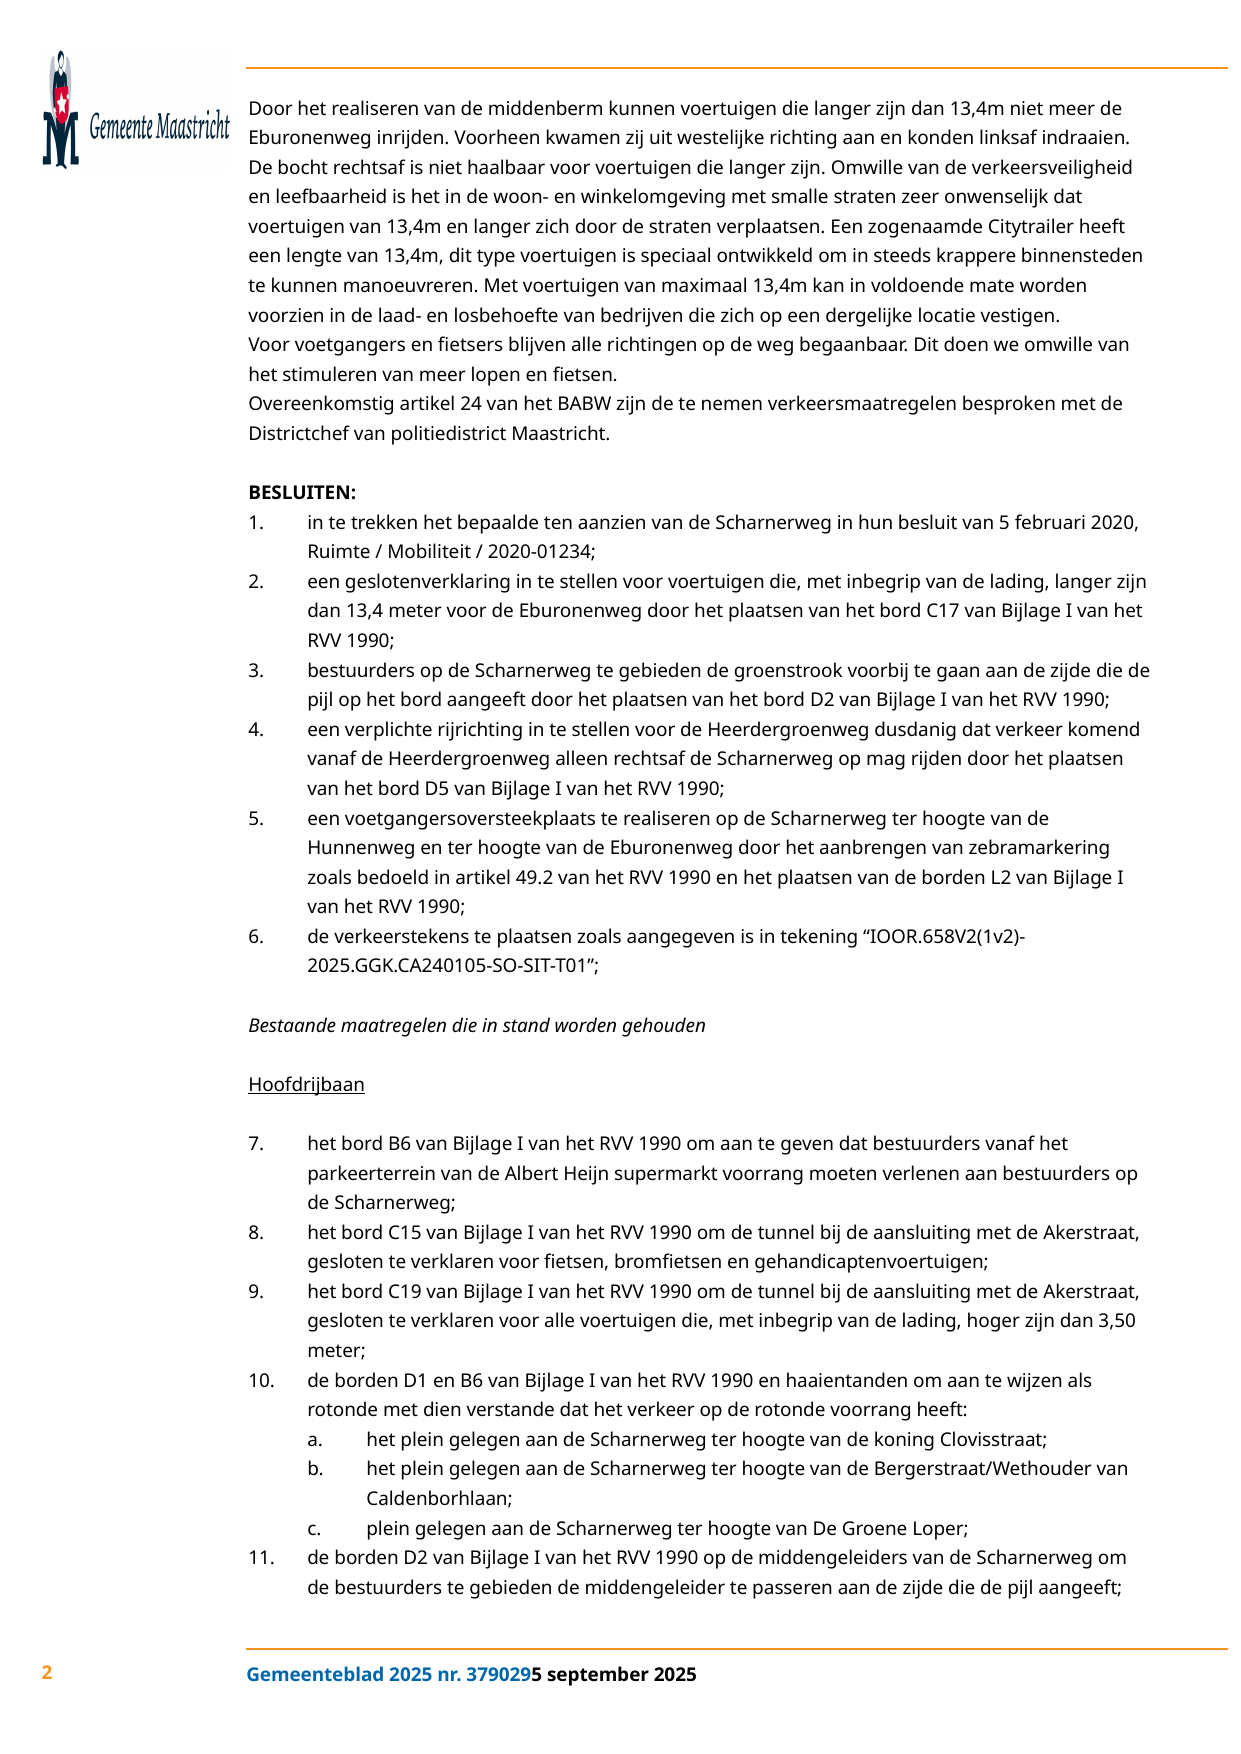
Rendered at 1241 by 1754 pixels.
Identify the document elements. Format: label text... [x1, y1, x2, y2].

list plein gelegen aan de Scharnerweg ter hoogte van De Groene Loper; [307, 1515, 1152, 1541]
text Door het realiseren van de middenberm kunnen voertuigen die langer zijn dan 13,4m niet meer de Eburonenweg inrijden. Voorheen kwamen zij uit westelijke richting aan en konden linksaf indraaien. De bocht rechtsaf is niet haalbaar voor voertuigen die langer zijn. Omwille van de verkeersveiligheid en leefbaarheid is het in de woon- en winkelomgeving met smalle straten zeer onwenselijk dat voertuigen van 13,4m en langer zich door de straten verplaatsen. Een zogenaamde Citytrailer heeft een lengte van 13,4m, dit type voertuigen is speciaal ontwikkeld om in steeds krappere binnensteden te kunnen manoeuvreren. Met voertuigen van maximaal 13,4m kan in voldoende mate worden voorzien in de laad- en losbehoefte van bedrijven die zich op een dergelijke locatie vestigen. [248, 95, 1152, 328]
list het plein gelegen aan de Scharnerweg ter hoogte van de Bergerstraat/Wethouder van Caldenborhlaan; [307, 1456, 1152, 1511]
list een voetgangersoversteekplaats te realiseren op de Scharnerweg ter hoogte van de Hunnenweg en ter hoogte van de Eburonenweg door het aanbrengen van zebramarkering zoals bedoeld in artikel 49.2 van het RVV 1990 en het plaatsen van de borden L2 van Bijlage I van het RVV 1990; [248, 805, 1152, 919]
list de borden D1 en B6 van Bijlage I van het RVV 1990 en haaientanden om aan te wijzen als rotonde met dien verstande dat het verkeer op de rotonde voorrang heeft: [248, 1367, 1152, 1422]
list de borden D2 van Bijlage I van het RVV 1990 op de middengeleiders van de Scharnerweg om de bestuurders te gebieden de middengeleider te passeren aan de zijde die de pijl aangeeft; [248, 1544, 1152, 1600]
picture [41, 47, 231, 172]
list het plein gelegen aan de Scharnerweg ter hoogte van de koning Clovisstraat; [307, 1426, 1152, 1452]
list een verplichte rijrichting in te stellen voor de Heerdergroenweg dusdanig dat verkeer komend vanaf de Heerdergroenweg alleen rechtsaf de Scharnerweg op mag rijden door het plaatsen van het bord D5 van Bijlage I van het RVV 1990; [248, 716, 1152, 801]
text BESLUITEN: [248, 479, 1152, 505]
text Voor voetgangers en fietsers blijven alle richtingen op de weg begaanbaar. Dit doen we omwille van het stimuleren van meer lopen en fietsen. [248, 331, 1152, 387]
list het bord C15 van Bijlage I van het RVV 1990 om de tunnel bij de aansluiting met de Akerstraat, gesloten te verklaren voor fietsen, bromfietsen en gehandicaptenvoertuigen; [248, 1219, 1152, 1274]
list in te trekken het bepaalde ten aanzien van de Scharnerweg in hun besluit van 5 februari 2020, Ruimte / Mobiliteit / 2020-01234; [248, 509, 1152, 564]
list een geslotenverklaring in te stellen voor voertuigen die, met inbegrip van de lading, langer zijn dan 13,4 meter voor de Eburonenweg door het plaatsen van het bord C17 van Bijlage I van het RVV 1990; [248, 568, 1152, 653]
list de verkeerstekens te plaatsen zoals aangegeven is in tekening “IOOR.658V2(1v2)-2025.GGK.CA240105-SO-SIT-T01”; [248, 923, 1152, 978]
text Hoofdrijbaan [248, 1071, 1152, 1097]
text Bestaande maatregelen die in stand worden gehouden [248, 1012, 1152, 1038]
list het bord B6 van Bijlage I van het RVV 1990 om aan te geven dat bestuurders vanaf het parkeerterrein van de Albert Heijn supermarkt voorrang moeten verlenen aan bestuurders op de Scharnerweg; [248, 1130, 1152, 1215]
list het bord C19 van Bijlage I van het RVV 1990 om de tunnel bij de aansluiting met de Akerstraat, gesloten te verklaren voor alle voertuigen die, met inbegrip van de lading, hoger zijn dan 3,50 meter; [248, 1278, 1152, 1363]
list bestuurders op de Scharnerweg te gebieden de groenstrook voorbij te gaan aan de zijde die de pijl op het bord aangeeft door het plaatsen van het bord D2 van Bijlage I van het RVV 1990; [248, 657, 1152, 712]
text Overeenkomstig artikel 24 van het BABW zijn de te nemen verkeersmaatregelen besproken met de Districtchef van politiedistrict Maastricht. [248, 391, 1152, 446]
